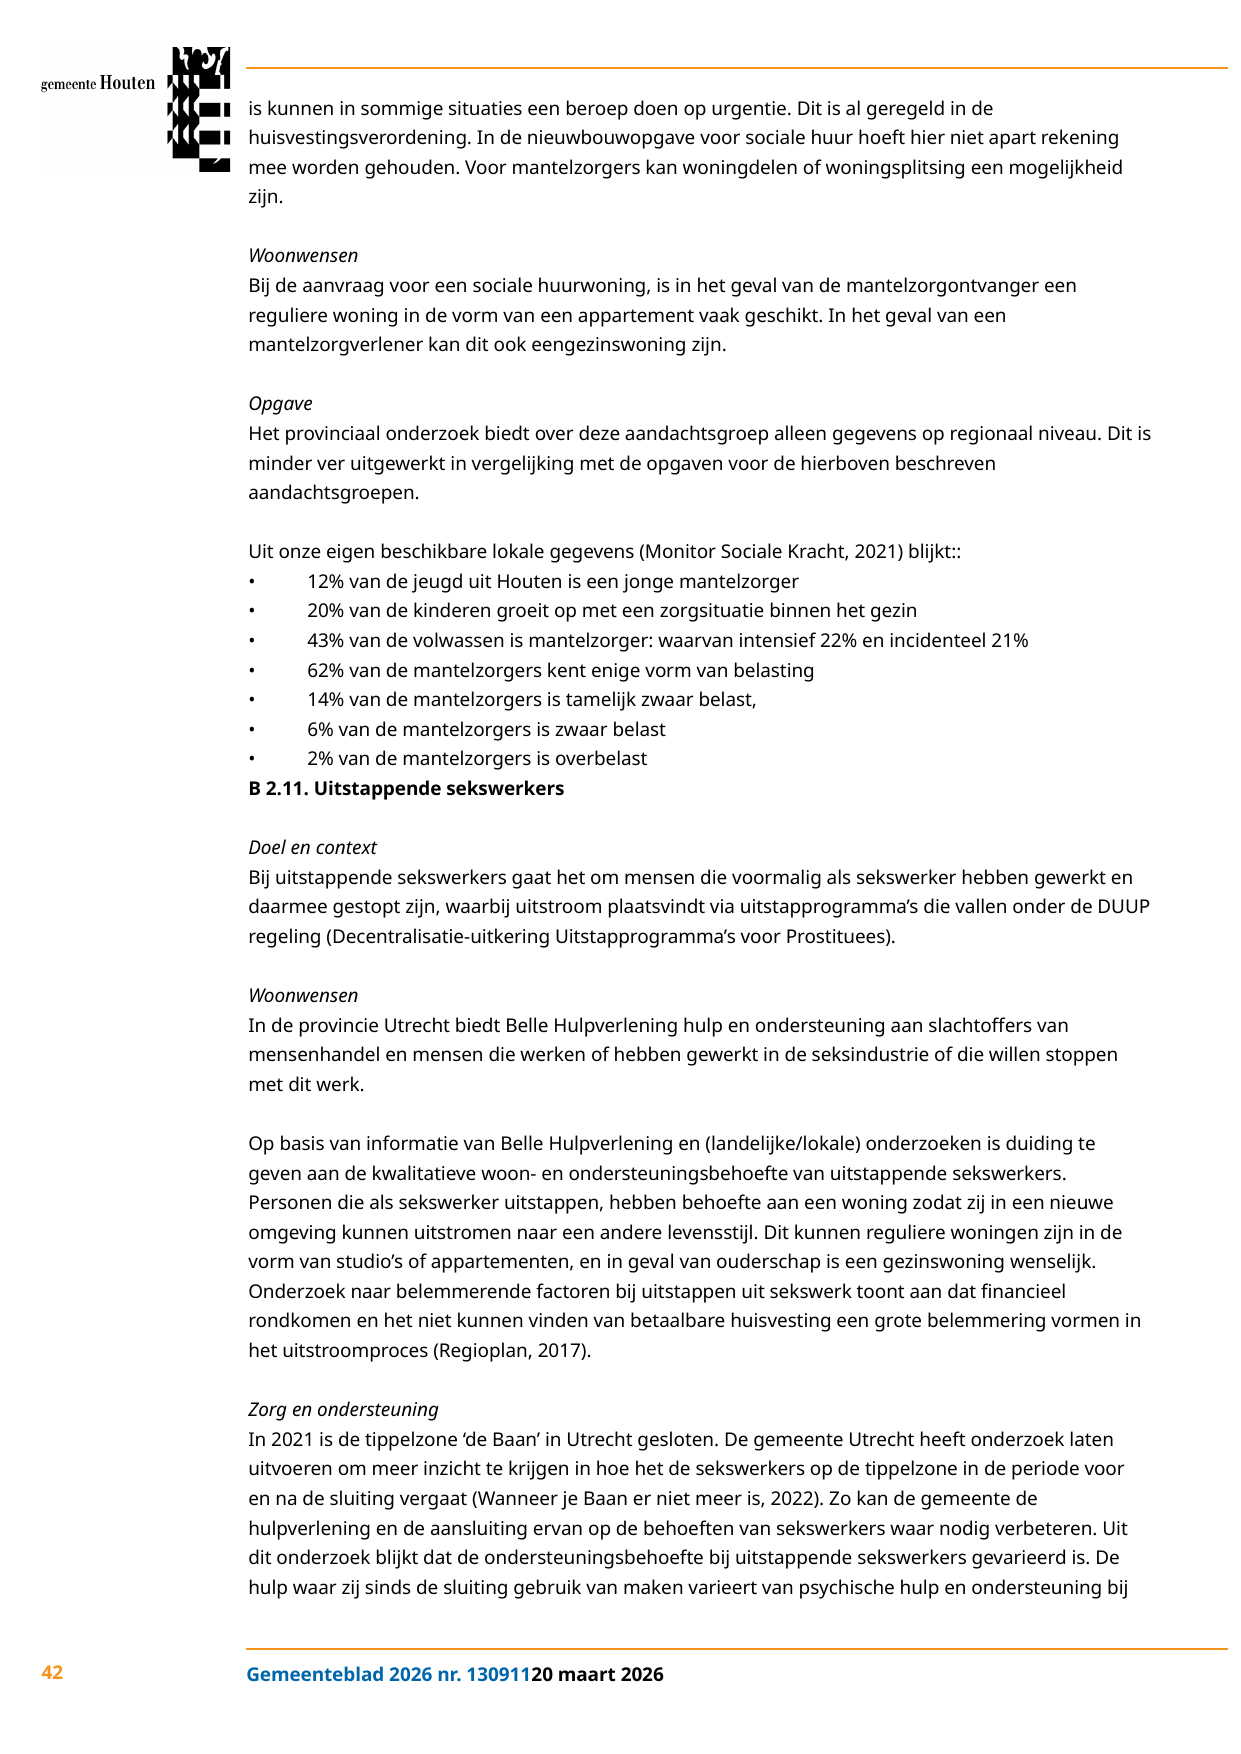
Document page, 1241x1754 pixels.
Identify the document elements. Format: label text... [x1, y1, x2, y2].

text Woonwensen [248, 982, 1152, 1008]
text Bij uitstappende sekswerkers gaat het om mensen die voormalig als sekswerker hebben gewerkt en daarmee gestopt zijn, waarbij uitstroom plaatsvindt via uitstapprogramma’s die vallen onder de DUUP regeling (Decentralisatie-uitkering Uitstapprogramma’s voor Prostituees). [248, 864, 1152, 949]
text Zorg en ondersteuning [248, 1396, 1152, 1422]
text Woonwensen [248, 243, 1152, 268]
text Op basis van informatie van Belle Hulpverlening en (landelijke/lokale) onderzoeken is duiding te geven aan de kwalitatieve woon- en ondersteuningsbehoefte van uitstappende sekswerkers. Personen die als sekswerker uitstappen, hebben behoefte aan een woning zodat zij in een nieuwe omgeving kunnen uitstromen naar een andere levensstijl. Dit kunnen reguliere woningen zijn in de vorm van studio’s of appartementen, en in geval van ouderschap is een gezinswoning wenselijk. Onderzoek naar belemmerende factoren bij uitstappen uit sekswerk toont aan dat financieel rondkomen en het niet kunnen vinden van betaalbare huisvesting een grote belemmering vormen in het uitstroomproces (Regioplan, 2017). [248, 1130, 1152, 1363]
text In de provincie Utrecht biedt Belle Hulpverlening hulp en ondersteuning aan slachtoffers van mensenhandel en mensen die werken of hebben gewerkt in de seksindustrie of die willen stoppen met dit werk. [248, 1012, 1152, 1097]
text Opgave [248, 391, 1152, 416]
picture [41, 47, 231, 172]
text B 2.11. Uitstappende sekswerkers [248, 775, 1152, 801]
list 43% van de volwassen is mantelzorger: waarvan intensief 22% en incidenteel 21% [248, 627, 1152, 653]
list 2% van de mantelzorgers is overbelast [248, 746, 1152, 771]
text In 2021 is de tippelzone ‘de Baan’ in Utrecht gesloten. De gemeente Utrecht heeft onderzoek laten uitvoeren om meer inzicht te krijgen in hoe het de sekswerkers op de tippelzone in de periode voor en na de sluiting vergaat (Wanneer je Baan er niet meer is, 2022). Zo kan de gemeente de hulpverlening en de aansluiting ervan op de behoeften van sekswerkers waar nodig verbeteren. Uit dit onderzoek blijkt dat de ondersteuningsbehoefte bij uitstappende sekswerkers gevarieerd is. De hulp waar zij sinds de sluiting gebruik van maken varieert van psychische hulp en ondersteuning bij [248, 1426, 1152, 1600]
list 14% van de mantelzorgers is tamelijk zwaar belast, [248, 686, 1152, 712]
text Doel en context [248, 834, 1152, 860]
text Het provinciaal onderzoek biedt over deze aandachtsgroep alleen gegevens op regionaal niveau. Dit is minder ver uitgewerkt in vergelijking met de opgaven voor de hierboven beschreven aandachtsgroepen. [248, 420, 1152, 505]
list 20% van de kinderen groeit op met een zorgsituatie binnen het gezin [248, 598, 1152, 623]
list 12% van de jeugd uit Houten is een jonge mantelzorger [248, 568, 1152, 594]
text is kunnen in sommige situaties een beroep doen op urgentie. Dit is al geregeld in de huisvestingsverordening. In de nieuwbouwopgave voor sociale huur hoeft hier niet apart rekening mee worden gehouden. Voor mantelzorgers kan woningdelen of woningsplitsing een mogelijkheid zijn. [248, 95, 1152, 209]
list 6% van de mantelzorgers is zwaar belast [248, 716, 1152, 742]
text Uit onze eigen beschikbare lokale gegevens (Monitor Sociale Kracht, 2021) blijkt:: [248, 538, 1152, 564]
text Bij de aanvraag voor een sociale huurwoning, is in het geval van de mantelzorgontvanger een reguliere woning in de vorm van een appartement vaak geschikt. In het geval van een mantelzorgverlener kan dit ook eengezinswoning zijn. [248, 272, 1152, 357]
list 62% van de mantelzorgers kent enige vorm van belasting [248, 657, 1152, 683]
